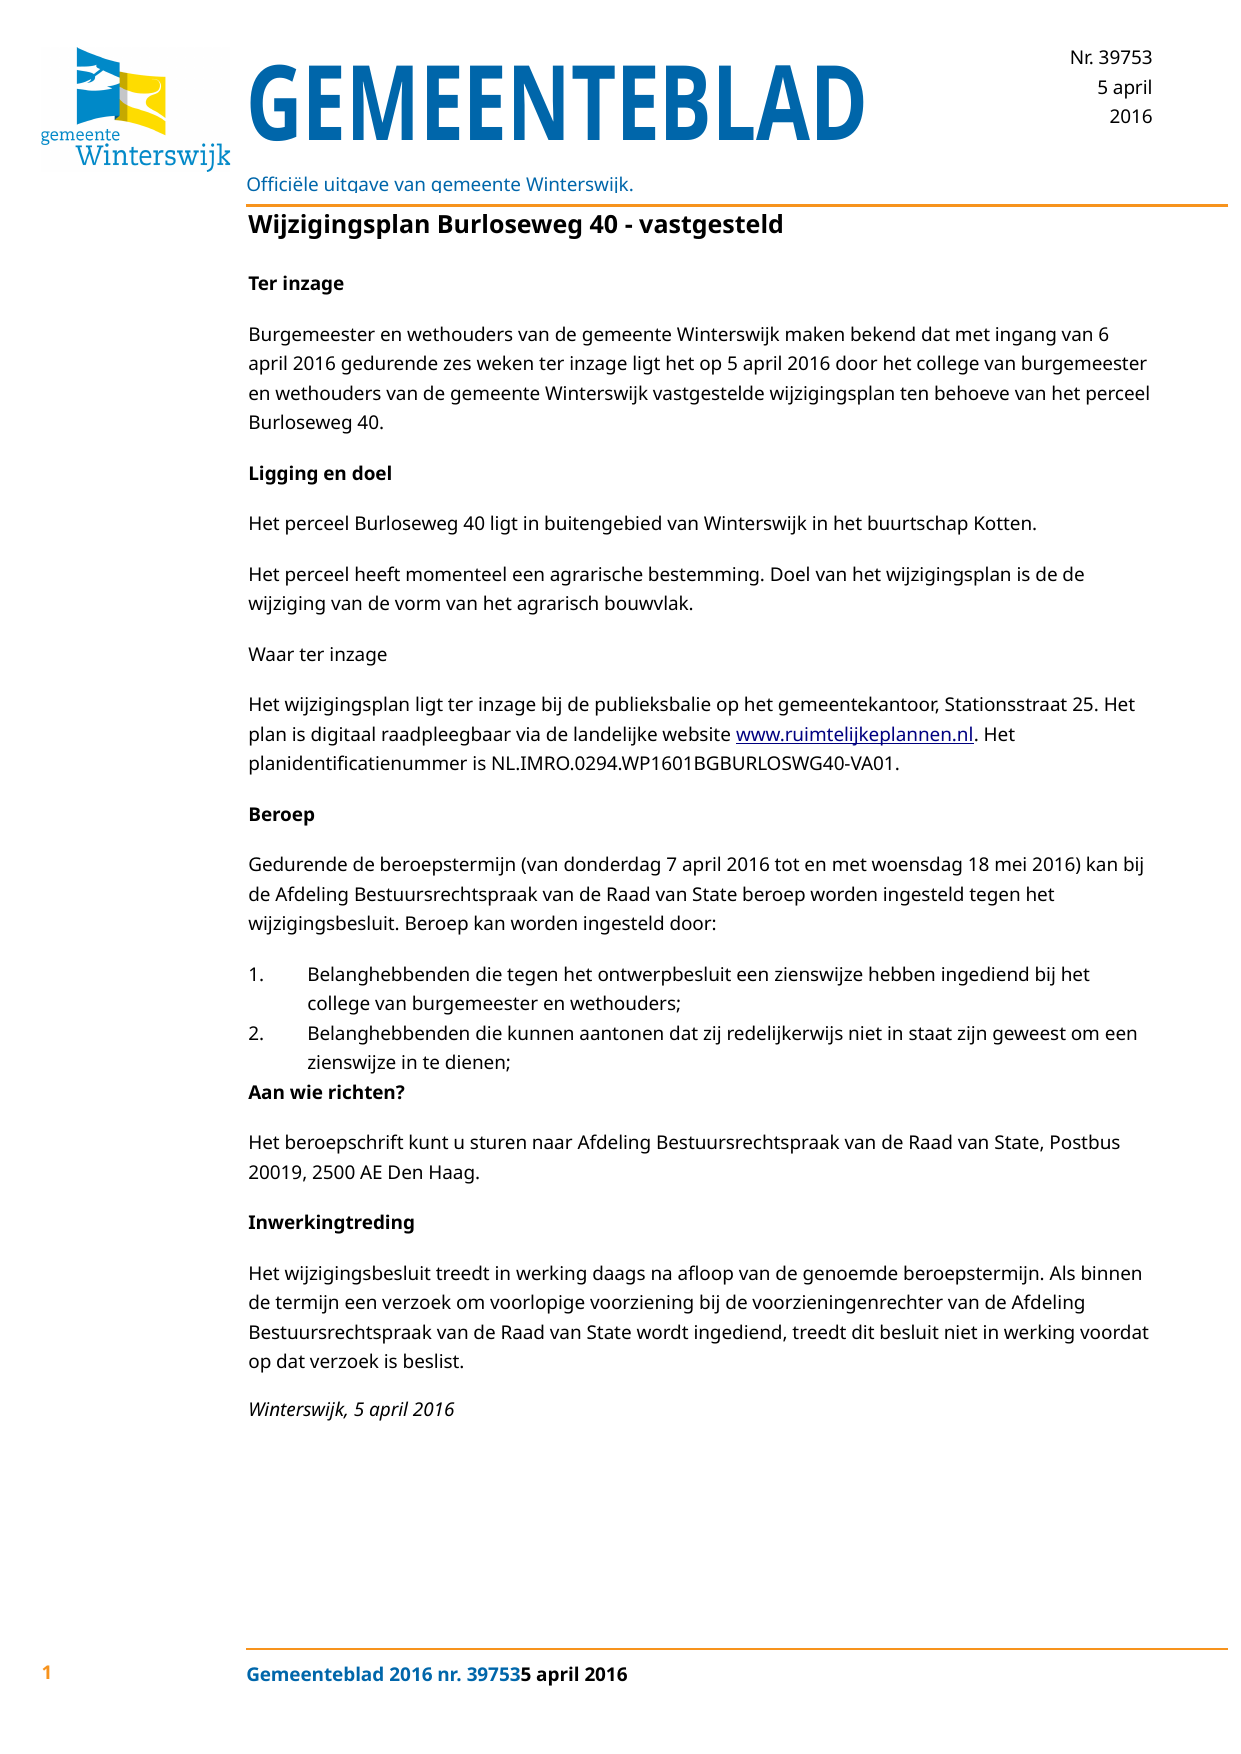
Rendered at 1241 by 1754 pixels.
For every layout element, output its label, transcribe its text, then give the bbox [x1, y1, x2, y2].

picture [41, 47, 231, 172]
text Ter inzage [248, 270, 1152, 296]
text Wijzigingsplan Burloseweg 40 - vastgesteld [248, 207, 1152, 241]
text Winterswijk, 5 april 2016 [248, 1396, 1152, 1422]
picture [225, 153, 231, 162]
text Het perceel heeft momenteel een agrarische bestemming. Doel van het wijzigingsplan is de de wijziging van de vorm van het agrarisch bouwvlak. [248, 561, 1152, 616]
text Het wijzigingsbesluit treedt in werking daags na afloop van de genoemde beroepstermijn. Als binnen de termijn een verzoek om voorlopige voorziening bij de voorzieningenrechter van de Afdeling Bestuursrechtspraak van de Raad van State wordt ingediend, treedt dit besluit niet in werking voordat op dat verzoek is beslist. [248, 1260, 1152, 1374]
text Het perceel Burloseweg 40 ligt in buitengebied van Winterswijk in het buurtschap Kotten. [248, 510, 1152, 536]
text Inwerkingtreding [248, 1209, 1152, 1235]
list Belanghebbenden die kunnen aantonen dat zij redelijkerwijs niet in staat zijn geweest om een zienswijze in te dienen; [248, 1020, 1152, 1075]
text Burgemeester en wethouders van de gemeente Winterswijk maken bekend dat met ingang van 6 april 2016 gedurende zes weken ter inzage ligt het op 5 april 2016 door het college van burgemeester en wethouders van de gemeente Winterswijk vastgestelde wijzigingsplan ten behoeve van het perceel Burloseweg 40. [248, 321, 1152, 435]
text Beroep [248, 801, 1152, 826]
text Gedurende de beroepstermijn (van donderdag 7 april 2016 tot en met woensdag 18 mei 2016) kan bij de Afdeling Bestuursrechtspraak van de Raad van State beroep worden ingesteld tegen het wijzigingsbesluit. Beroep kan worden ingesteld door: [248, 851, 1152, 936]
text Het wijzigingsplan ligt ter inzage bij de publieksbalie op het gemeentekantoor, Stationsstraat 25. Het plan is digitaal raadpleegbaar via de landelijke website www.ruimtelijkeplannen.nl. Het planidentificatienummer is NL.IMRO.0294.WP1601BGBURLOSWG40-VA01. [248, 691, 1152, 776]
text Ligging en doel [248, 460, 1152, 486]
text Het beroepschrift kunt u sturen naar Afdeling Bestuursrechtspraak van de Raad van State, Postbus 20019, 2500 AE Den Haag. [248, 1129, 1152, 1185]
text Aan wie richten? [248, 1079, 1152, 1105]
list Belanghebbenden die tegen het ontwerpbesluit een zienswijze hebben ingediend bij het college van burgemeester en wethouders; [248, 961, 1152, 1016]
text Waar ter inzage [248, 641, 1152, 666]
